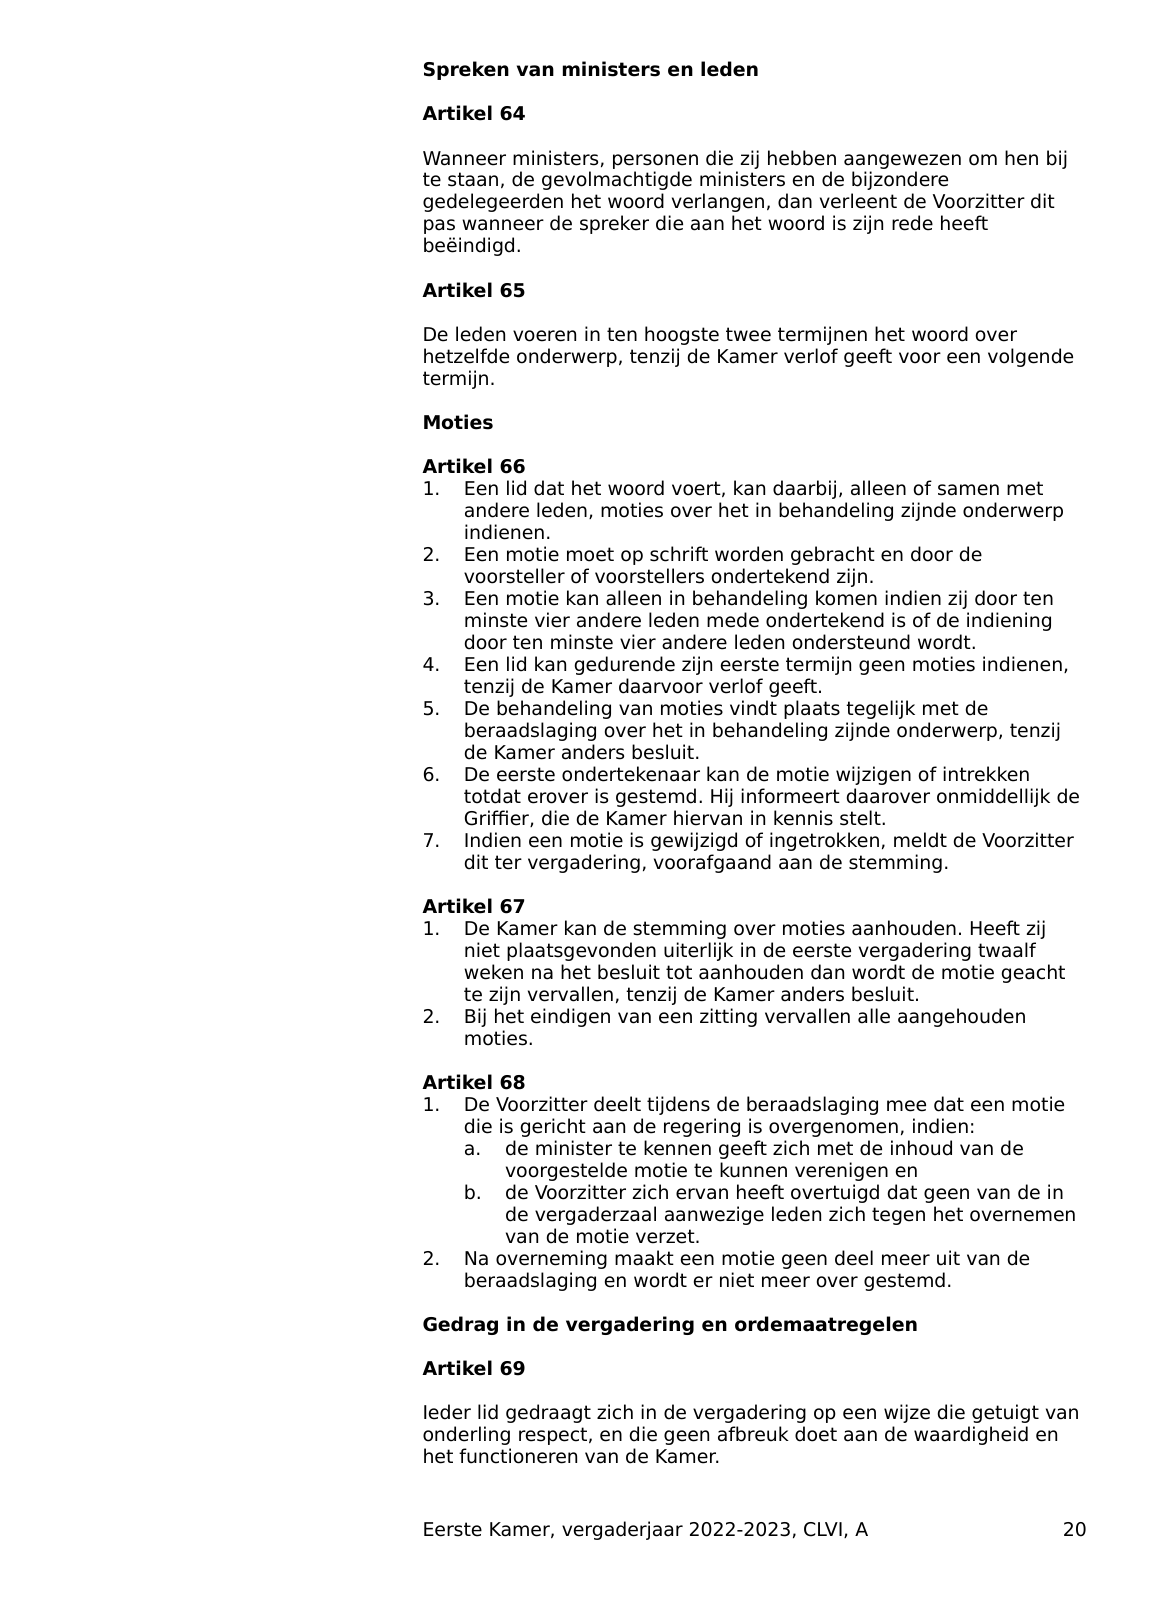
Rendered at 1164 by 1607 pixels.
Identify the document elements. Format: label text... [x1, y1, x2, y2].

text 2. Na overneming maakt een motie geen deel meer uit van de beraadslaging en wordt er niet meer over gestemd. [422, 1248, 1087, 1292]
text 4. Een lid kan gedurende zijn eerste termijn geen moties indienen, tenzij de Kamer daarvoor verlof geeft. [422, 654, 1087, 698]
text b. de Voorzitter zich ervan heeft overtuigd dat geen van de in de vergaderzaal aanwezige leden zich tegen het overnemen van de motie verzet. [464, 1182, 1087, 1248]
text 1. Een lid dat het woord voert, kan daarbij, alleen of samen met andere leden, moties over het in behandeling zijnde onderwerp indienen. [422, 478, 1087, 544]
text 7. Indien een motie is gewijzigd of ingetrokken, meldt de Voorzitter dit ter vergadering, voorafgaand aan de stemming. [422, 829, 1087, 873]
text Wanneer ministers, personen die zij hebben aangewezen om hen bij te staan, de gevolmachtigde ministers en de bijzondere gedelegeerden het woord verlangen, dan verleent de Voorzitter dit pas wanneer de spreker die aan het woord is zijn rede heeft beëindigd. [422, 147, 1087, 257]
subtitle Artikel 67 [422, 896, 1087, 918]
text 2. Een motie moet op schrift worden gebracht en door de voorsteller of voorstellers ondertekend zijn. [422, 544, 1087, 588]
text De leden voeren in ten hoogste twee termijnen het woord over hetzelfde onderwerp, tenzij de Kamer verlof geeft voor een volgende termijn. [422, 324, 1087, 389]
subtitle Gedrag in de vergadering en ordemaatregelen [422, 1314, 1087, 1336]
subtitle Artikel 69 [422, 1358, 1087, 1380]
subtitle Artikel 65 [422, 279, 1087, 301]
subtitle Artikel 66 [422, 456, 1087, 478]
subtitle Artikel 68 [422, 1072, 1087, 1094]
subtitle Spreken van ministers en leden [422, 59, 1087, 81]
text 3. Een motie kan alleen in behandeling komen indien zij door ten minste vier andere leden mede ondertekend is of de indiening door ten minste vier andere leden ondersteund wordt. [422, 588, 1087, 654]
text 6. De eerste ondertekenaar kan de motie wijzigen of intrekken totdat erover is gestemd. Hij informeert daarover onmiddellijk de Griffier, die de Kamer hiervan in kennis stelt. [422, 764, 1087, 829]
text 1. De Kamer kan de stemming over moties aanhouden. Heeft zij niet plaatsgevonden uiterlijk in de eerste vergadering twaalf weken na het besluit tot aanhouden dan wordt de motie geacht te zijn vervallen, tenzij de Kamer anders besluit. [422, 918, 1087, 1006]
text a. de minister te kennen geeft zich met de inhoud van de voorgestelde motie te kunnen verenigen en [464, 1138, 1087, 1182]
subtitle Moties [422, 412, 1087, 434]
text 1. De Voorzitter deelt tijdens de beraadslaging mee dat een motie die is gericht aan de regering is overgenomen, indien: [422, 1094, 1087, 1138]
text 2. Bij het eindigen van een zitting vervallen alle aangehouden moties. [422, 1006, 1087, 1049]
text 5. De behandeling van moties vindt plaats tegelijk met de beraadslaging over het in behandeling zijnde onderwerp, tenzij de Kamer anders besluit. [422, 698, 1087, 764]
subtitle Artikel 64 [422, 103, 1087, 125]
text Ieder lid gedraagt zich in de vergadering op een wijze die getuigt van onderling respect, en die geen afbreuk doet aan de waardigheid en het functioneren van de Kamer. [422, 1402, 1087, 1468]
